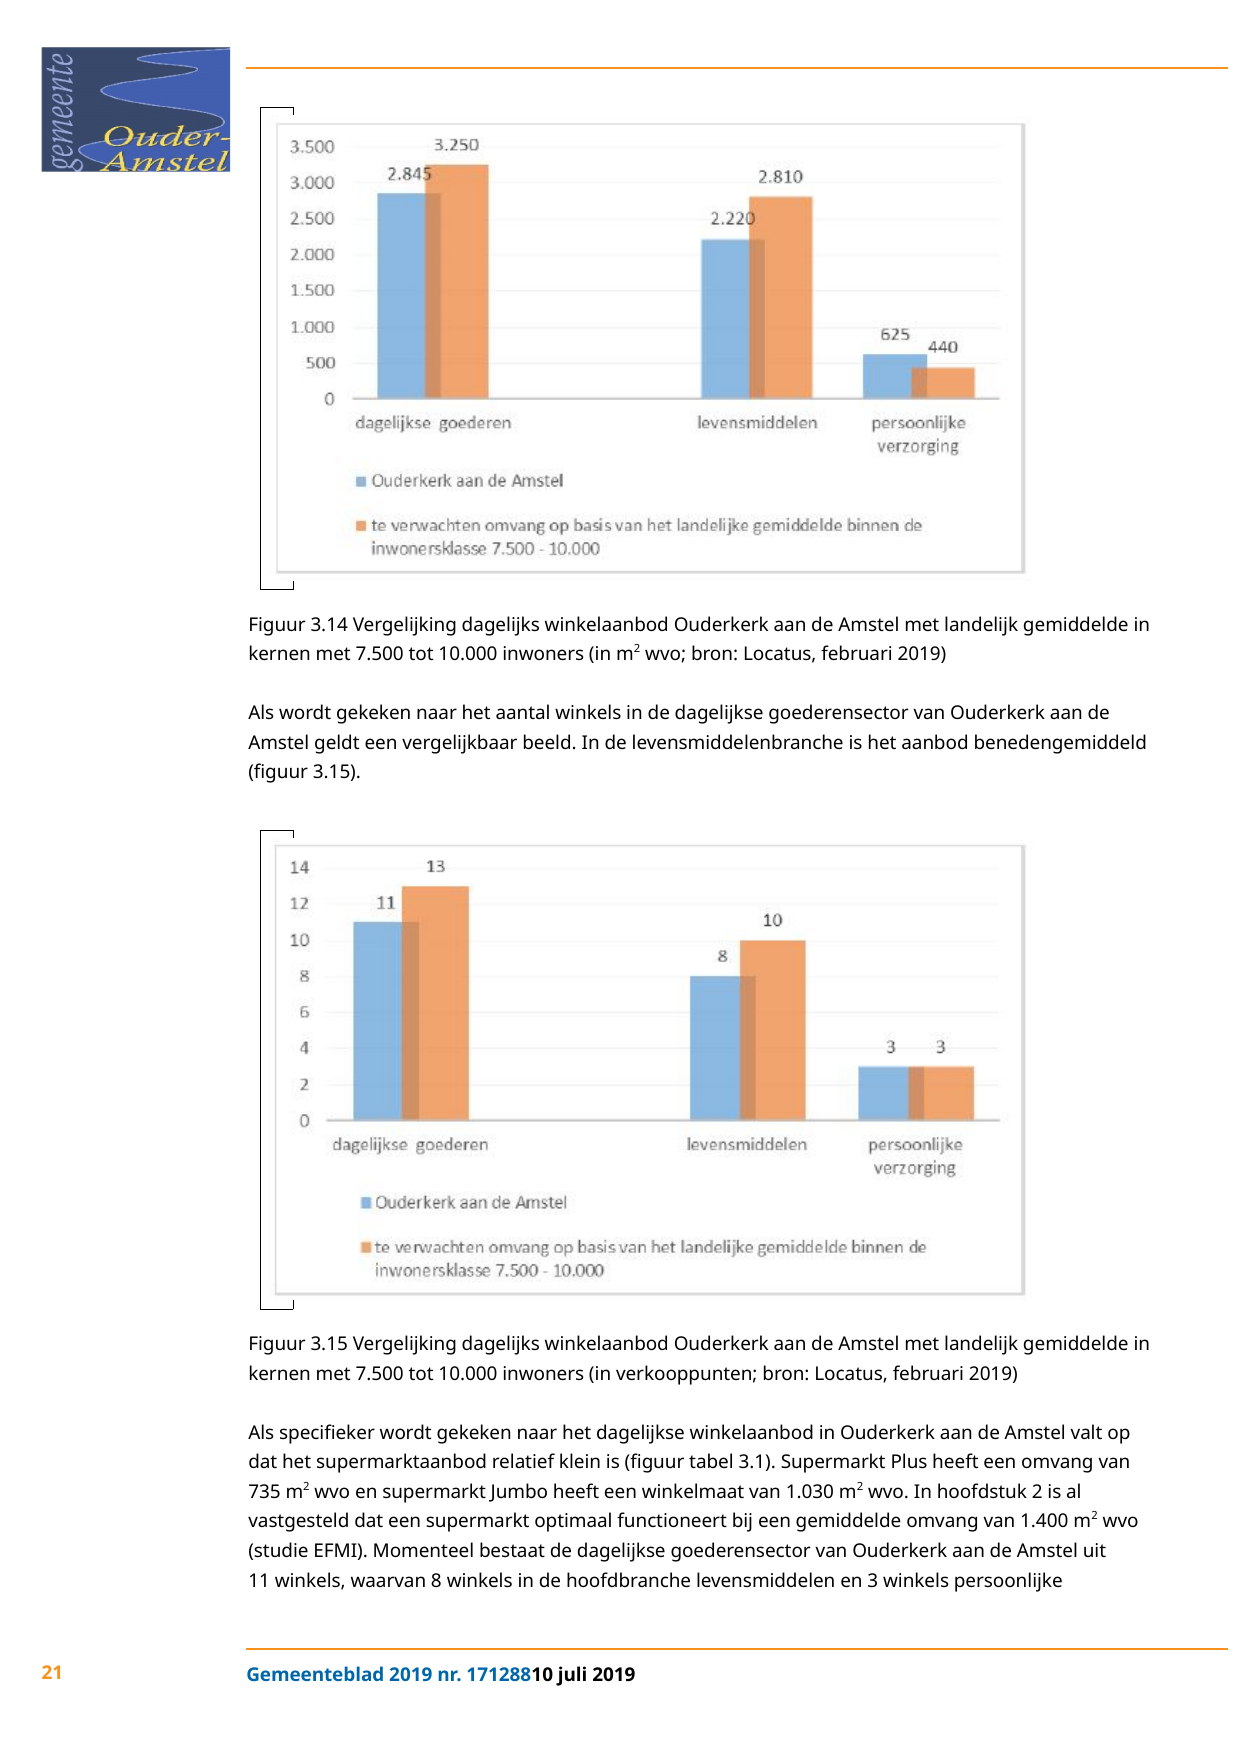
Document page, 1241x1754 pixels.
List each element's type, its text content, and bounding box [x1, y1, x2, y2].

text Figuur 3.14 Vergelijking dagelijks winkelaanbod Ouderkerk aan de Amstel met landelijk gemiddelde in kernen met 7.500 tot 10.000 inwoners (in m2 wvo; bron: Locatus, februari 2019) [248, 611, 1152, 666]
picture [41, 47, 231, 172]
text Als specifieker wordt gekeken naar het dagelijkse winkelaanbod in Ouderkerk aan de Amstel valt op dat het supermarktaanbod relatief klein is (figuur tabel 3.1). Supermarkt Plus heeft een omvang van 735 m2 wvo en supermarkt Jumbo heeft een winkelmaat van 1.030 m2 wvo. In hoofdstuk 2 is al vastgesteld dat een supermarkt optimaal functioneert bij een gemiddelde omvang van 1.400 m2 wvo (studie EFMI). Momenteel bestaat de dagelijkse goederensector van Ouderkerk aan de Amstel uit 11 winkels, waarvan 8 winkels in de hoofdbranche levensmiddelen en 3 winkels persoonlijke [248, 1419, 1152, 1593]
text Figuur 3.15 Vergelijking dagelijks winkelaanbod Ouderkerk aan de Amstel met landelijk gemiddelde in kernen met 7.500 tot 10.000 inwoners (in verkooppunten; bron: Locatus, februari 2019) [248, 1330, 1152, 1386]
text Als wordt gekeken naar het aantal winkels in de dagelijkse goederensector van Ouderkerk aan de Amstel geldt een vergelijkbaar beeld. In de levensmiddelenbranche is het aanbod benedengemiddeld (figuur 3.15). [248, 699, 1152, 784]
picture [268, 838, 1037, 1300]
picture [268, 115, 1037, 581]
